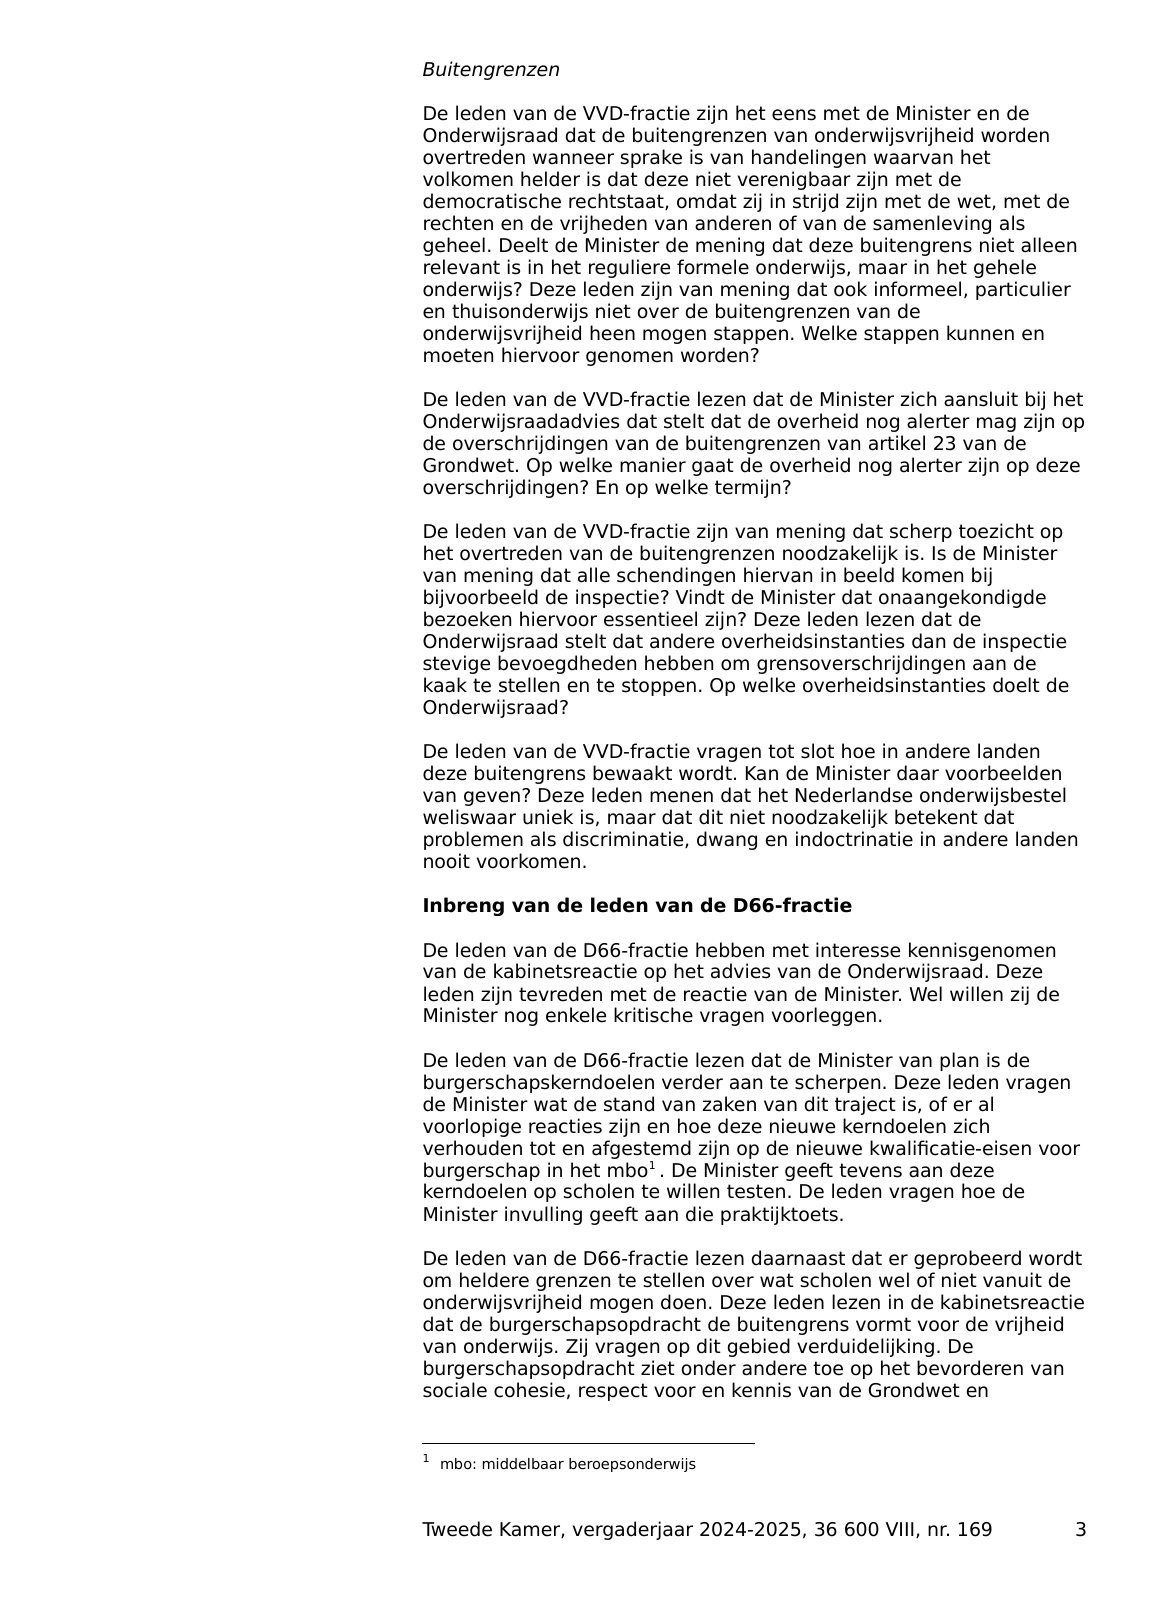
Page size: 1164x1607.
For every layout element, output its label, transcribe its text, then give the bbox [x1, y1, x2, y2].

text mbo: middelbaar beroepsonderwijs [422, 1452, 1087, 1474]
text De leden van de VVD-fractie vragen tot slot hoe in andere landen deze buitengrens bewaakt wordt. Kan de Minister daar voorbeelden van geven? Deze leden menen dat het Nederlandse onderwijsbestel weliswaar uniek is, maar dat dit niet noodzakelijk betekent dat problemen als discriminatie, dwang en indoctrinatie in andere landen nooit voorkomen. [422, 741, 1087, 873]
text De leden van de VVD-fractie zijn het eens met de Minister en de Onderwijsraad dat de buitengrenzen van onderwijsvrijheid worden overtreden wanneer sprake is van handelingen waarvan het volkomen helder is dat deze niet verenigbaar zijn met de democratische rechtstaat, omdat zij in strijd zijn met de wet, met de rechten en de vrijheden van anderen of van de samenleving als geheel. Deelt de Minister de mening dat deze buitengrens niet alleen relevant is in het reguliere formele onderwijs, maar in het gehele onderwijs? Deze leden zijn van mening dat ook informeel, particulier en thuisonderwijs niet over de buitengrenzen van de onderwijsvrijheid heen mogen stappen. Welke stappen kunnen en moeten hiervoor genomen worden? [422, 103, 1087, 367]
text De leden van de D66-fractie hebben met interesse kennisgenomen van de kabinetsreactie op het advies van de Onderwijsraad. Deze leden zijn tevreden met de reactie van de Minister. Wel willen zij de Minister nog enkele kritische vragen voorleggen. [422, 939, 1087, 1027]
subtitle Inbreng van de leden van de D66-fractie [422, 895, 1087, 917]
subtitle Buitengrenzen [422, 59, 1087, 81]
text De leden van de D66-fractie lezen dat de Minister van plan is de burgerschapskerndoelen verder aan te scherpen. Deze leden vragen de Minister wat de stand van zaken van dit traject is, of er al voorlopige reacties zijn en hoe deze nieuwe kerndoelen zich verhouden tot en afgestemd zijn op de nieuwe kwalificatie-eisen voor burgerschap in het mbo. De Minister geeft tevens aan deze kerndoelen op scholen te willen testen. De leden vragen hoe de Minister invulling geeft aan die praktijktoets. [422, 1049, 1087, 1225]
text De leden van de D66-fractie lezen daarnaast dat er geprobeerd wordt om heldere grenzen te stellen over wat scholen wel of niet vanuit de onderwijsvrijheid mogen doen. Deze leden lezen in de kabinetsreactie dat de burgerschapsopdracht de buitengrens vormt voor de vrijheid van onderwijs. Zij vragen op dit gebied verduidelijking. De burgerschapsopdracht ziet onder andere toe op het bevorderen van sociale cohesie, respect voor en kennis van de Grondwet en [422, 1248, 1087, 1401]
text De leden van de VVD-fractie lezen dat de Minister zich aansluit bij het Onderwijsraadadvies dat stelt dat de overheid nog alerter mag zijn op de overschrijdingen van de buitengrenzen van artikel 23 van de Grondwet. Op welke manier gaat de overheid nog alerter zijn op deze overschrijdingen? En op welke termijn? [422, 389, 1087, 499]
text De leden van de VVD-fractie zijn van mening dat scherp toezicht op het overtreden van de buitengrenzen noodzakelijk is. Is de Minister van mening dat alle schendingen hiervan in beeld komen bij bijvoorbeeld de inspectie? Vindt de Minister dat onaangekondigde bezoeken hiervoor essentieel zijn? Deze leden lezen dat de Onderwijsraad stelt dat andere overheidsinstanties dan de inspectie stevige bevoegdheden hebben om grensoverschrijdingen aan de kaak te stellen en te stoppen. Op welke overheidsinstanties doelt de Onderwijsraad? [422, 521, 1087, 719]
